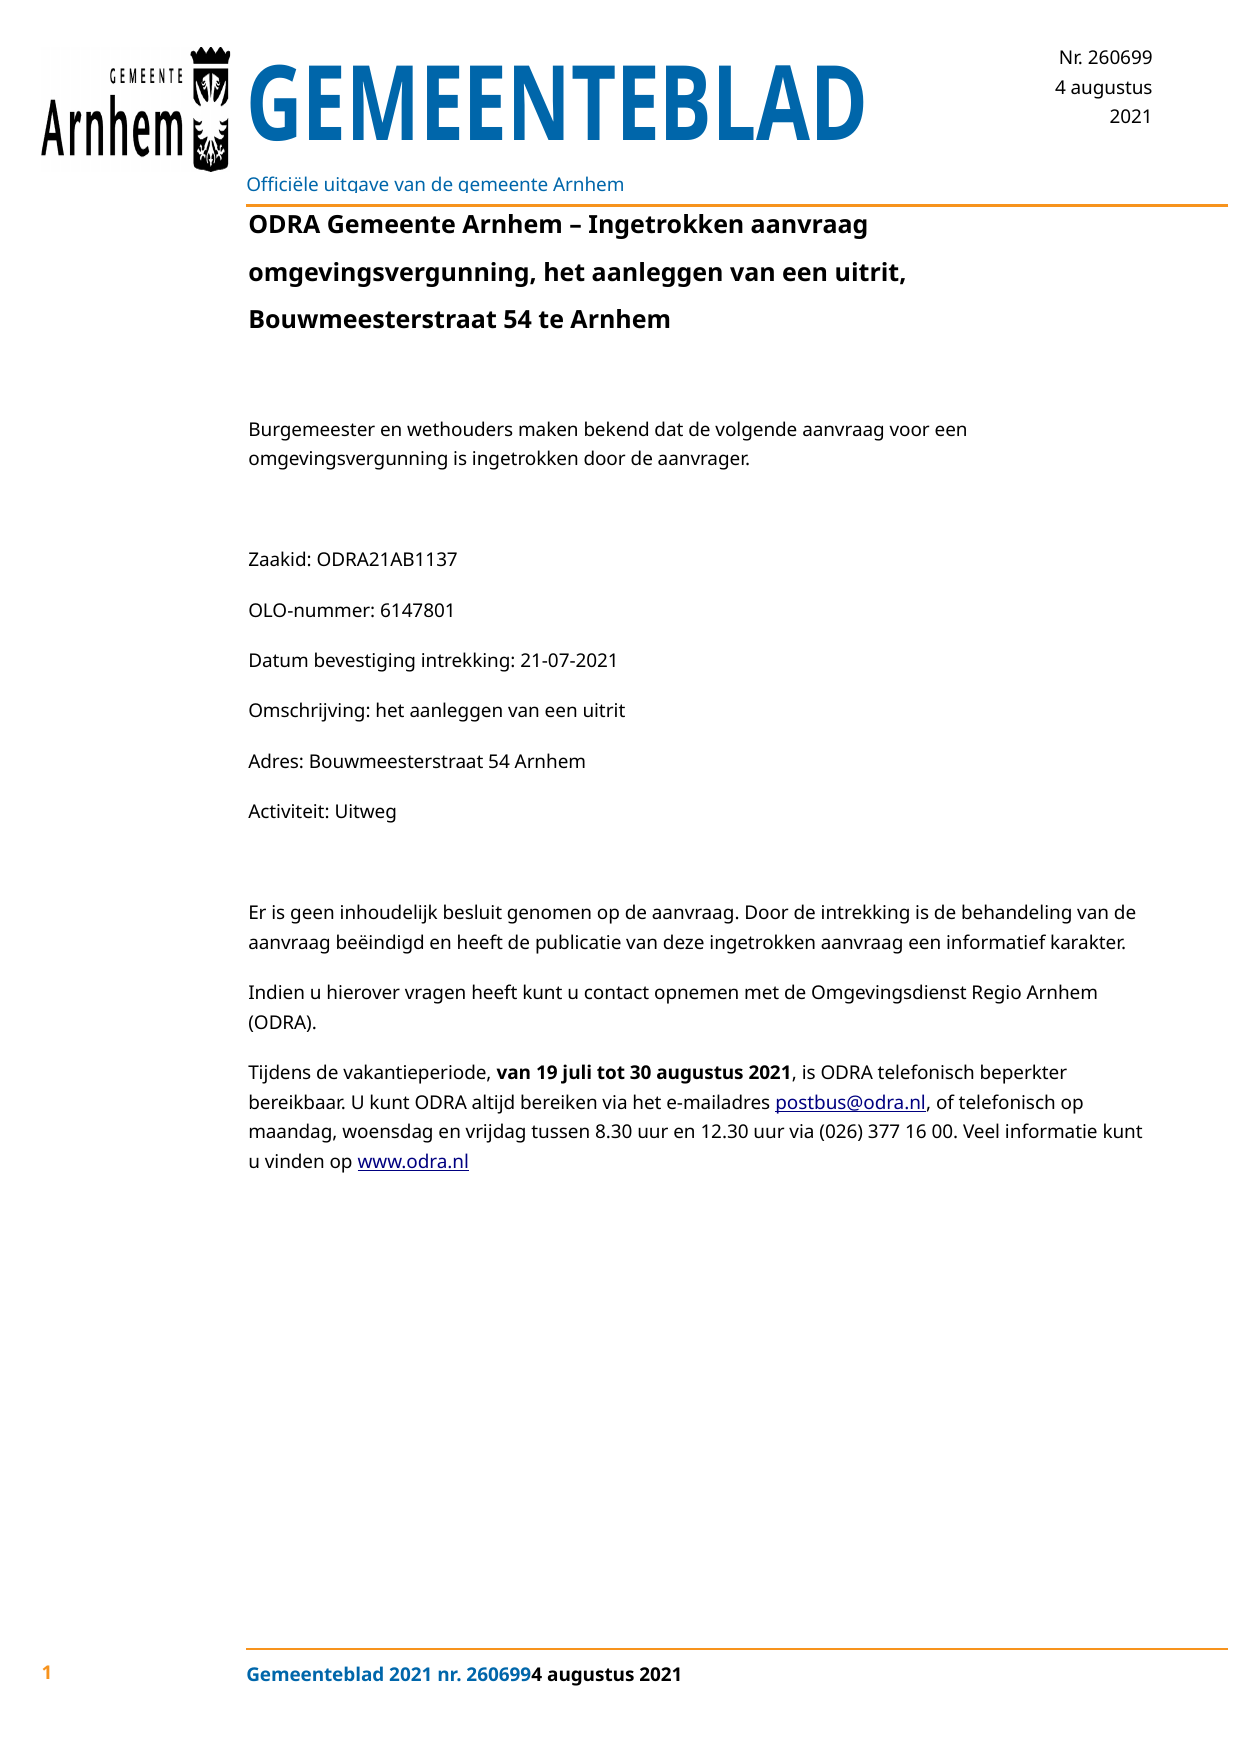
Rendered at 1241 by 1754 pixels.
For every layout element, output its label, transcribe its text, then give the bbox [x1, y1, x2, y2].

text Activiteit: Uitweg [248, 798, 1152, 824]
text Indien u hierover vragen heeft kunt u contact opnemen met de Omgevingsdienst Regio Arnhem (ODRA). [248, 979, 1152, 1034]
text Tijdens de vakantieperiode, van 19 juli tot 30 augustus 2021, is ODRA telefonisch beperkter bereikbaar. U kunt ODRA altijd bereiken via het e-mailadres postbus@odra.nl, of telefonisch op maandag, woensdag en vrijdag tussen 8.30 uur en 12.30 uur via (026) 377 16 00. Veel informatie kunt u vinden op www.odra.nl [248, 1059, 1152, 1174]
text Omschrijving: het aanleggen van een uitrit [248, 698, 1152, 723]
text Adres: Bouwmeesterstraat 54 Arnhem [248, 748, 1152, 774]
text Burgemeester en wethouders maken bekend dat de volgende aanvraag voor een omgevingsvergunning is ingetrokken door de aanvrager. [248, 416, 1152, 471]
text Er is geen inhoudelijk besluit genomen op de aanvraag. Door de intrekking is de behandeling van de aanvraag beëindigd en heeft de publicatie van deze ingetrokken aanvraag een informatief karakter. [248, 899, 1152, 954]
picture [41, 47, 231, 172]
text Datum bevestiging intrekking: 21-07-2021 [248, 647, 1152, 673]
text OLO-nummer: 6147801 [248, 597, 1152, 622]
text Zaakid: ODRA21AB1137 [248, 546, 1152, 572]
text ODRA Gemeente Arnhem – Ingetrokken aanvraag omgevingsvergunning, het aanleggen van een uitrit, Bouwmeesterstraat 54 te Arnhem [248, 207, 1152, 336]
